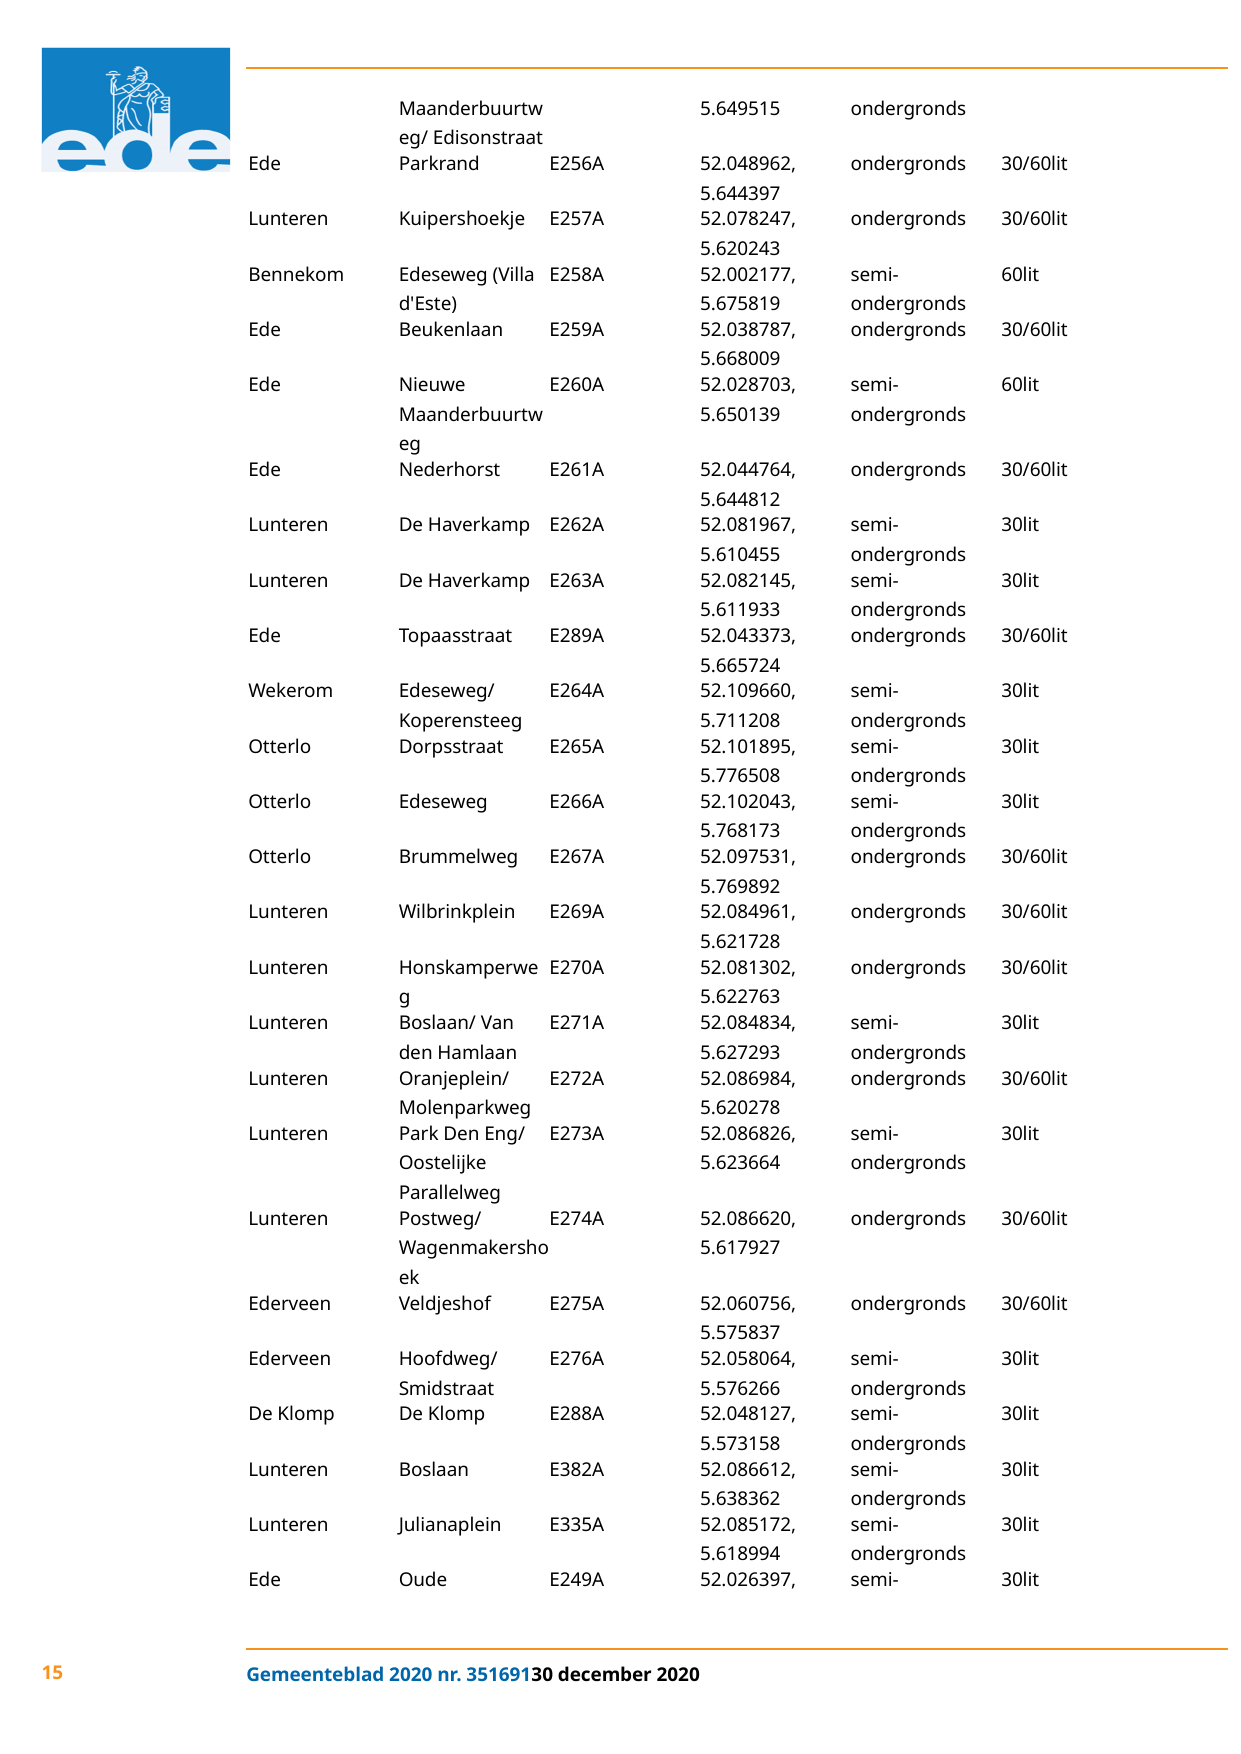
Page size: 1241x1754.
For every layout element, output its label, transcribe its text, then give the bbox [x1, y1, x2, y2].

table_cell 30/60lit [1001, 899, 1152, 954]
table_cell 30/60lit [1001, 1205, 1152, 1290]
table_cell 52.026397, [700, 1566, 850, 1592]
table_cell Otterlo [248, 788, 398, 843]
table_cell [549, 95, 700, 150]
table_cell E276A [549, 1345, 700, 1400]
table_cell Ede [248, 622, 398, 677]
table_cell 30/60lit [1001, 316, 1152, 371]
table_cell 30/60lit [1001, 150, 1152, 205]
table_cell 52.060756, 5.575837 [700, 1290, 850, 1345]
table_cell ondergronds [850, 1290, 1001, 1345]
table_cell semi-ondergronds [850, 567, 1001, 622]
table_cell Otterlo [248, 733, 398, 788]
table_cell Lunteren [248, 954, 398, 1009]
table_cell 52.084834, 5.627293 [700, 1009, 850, 1065]
table_cell Lunteren [248, 1456, 398, 1511]
table_cell Oranjeplein/ Molenparkweg [399, 1065, 549, 1120]
table_cell 52.086612, 5.638362 [700, 1456, 850, 1511]
table_cell [248, 95, 398, 150]
table_cell De Haverkamp [399, 512, 549, 567]
table_cell 30lit [1001, 788, 1152, 843]
table_cell E262A [549, 512, 700, 567]
table_cell ondergronds [850, 954, 1001, 1009]
table_cell ondergronds [850, 95, 1001, 150]
table_cell Parkrand [399, 150, 549, 205]
table_cell 30/60lit [1001, 1290, 1152, 1345]
table_cell 30lit [1001, 678, 1152, 733]
table_cell Edeseweg (Villa d'Este) [399, 261, 549, 316]
table_cell semi-ondergronds [850, 261, 1001, 316]
table_cell E271A [549, 1009, 700, 1065]
table_cell 52.084961, 5.621728 [700, 899, 850, 954]
table_cell Lunteren [248, 512, 398, 567]
table_cell 30lit [1001, 1566, 1152, 1592]
table_cell 52.028703, 5.650139 [700, 371, 850, 456]
table_cell E257A [549, 205, 700, 261]
table_cell Ede [248, 1566, 398, 1592]
table_cell De Klomp [248, 1400, 398, 1456]
table_cell 30lit [1001, 1511, 1152, 1566]
table_cell E275A [549, 1290, 700, 1345]
table_cell 30lit [1001, 733, 1152, 788]
table_cell 30lit [1001, 1009, 1152, 1065]
table_cell semi-ondergronds [850, 1456, 1001, 1511]
table_cell semi-ondergronds [850, 733, 1001, 788]
table_cell 30/60lit [1001, 844, 1152, 899]
table_cell E256A [549, 150, 700, 205]
table_cell Oude [399, 1566, 549, 1592]
table_cell semi-ondergronds [850, 512, 1001, 567]
table_cell Lunteren [248, 1065, 398, 1120]
table_cell E270A [549, 954, 700, 1009]
table_cell 30lit [1001, 1400, 1152, 1456]
table_cell 52.086984, 5.620278 [700, 1065, 850, 1120]
table_cell Park Den Eng/ Oostelijke Parallelweg [399, 1120, 549, 1205]
table_cell semi-ondergronds [850, 788, 1001, 843]
table_cell E261A [549, 456, 700, 512]
table_cell Veldjeshof [399, 1290, 549, 1345]
table_cell E273A [549, 1120, 700, 1205]
table_cell semi- [850, 1566, 1001, 1592]
table_cell Lunteren [248, 1511, 398, 1566]
table_cell E269A [549, 899, 700, 954]
table_cell 52.082145, 5.611933 [700, 567, 850, 622]
table_cell 52.102043, 5.768173 [700, 788, 850, 843]
table_cell Edeseweg [399, 788, 549, 843]
table_cell 60lit [1001, 261, 1152, 316]
table_cell ondergronds [850, 456, 1001, 512]
table_cell De Haverkamp [399, 567, 549, 622]
table_cell ondergronds [850, 150, 1001, 205]
table_cell 52.048127, 5.573158 [700, 1400, 850, 1456]
table_cell Bennekom [248, 261, 398, 316]
table_cell E274A [549, 1205, 700, 1290]
table_cell De Klomp [399, 1400, 549, 1456]
table_cell E266A [549, 788, 700, 843]
table_cell 52.097531, 5.769892 [700, 844, 850, 899]
table_cell ondergronds [850, 844, 1001, 899]
table_cell semi-ondergronds [850, 1120, 1001, 1205]
table_cell 30lit [1001, 512, 1152, 567]
table_cell Maanderbuurtweg/ Edisonstraat [399, 95, 549, 150]
table_cell ondergronds [850, 205, 1001, 261]
table_cell 52.101895, 5.776508 [700, 733, 850, 788]
table_cell Wekerom [248, 678, 398, 733]
table_cell 52.081302, 5.622763 [700, 954, 850, 1009]
table_cell Postweg/ Wagenmakershoek [399, 1205, 549, 1290]
table_cell E264A [549, 678, 700, 733]
table_cell Brummelweg [399, 844, 549, 899]
table_cell Lunteren [248, 1120, 398, 1205]
table_cell 30/60lit [1001, 1065, 1152, 1120]
table_cell 30/60lit [1001, 622, 1152, 677]
table_cell 52.109660, 5.711208 [700, 678, 850, 733]
table_cell Beukenlaan [399, 316, 549, 371]
table_cell Lunteren [248, 205, 398, 261]
table_cell 52.038787, 5.668009 [700, 316, 850, 371]
table_cell Ede [248, 371, 398, 456]
table_cell Topaasstraat [399, 622, 549, 677]
table_cell 52.058064, 5.576266 [700, 1345, 850, 1400]
table_cell 30/60lit [1001, 954, 1152, 1009]
table_cell E260A [549, 371, 700, 456]
table_cell 52.043373, 5.665724 [700, 622, 850, 677]
table_cell 52.081967, 5.610455 [700, 512, 850, 567]
table_cell 5.649515 [700, 95, 850, 150]
table_cell Hoofdweg/ Smidstraat [399, 1345, 549, 1400]
table_cell 52.086826, 5.623664 [700, 1120, 850, 1205]
table_cell 52.048962, 5.644397 [700, 150, 850, 205]
table_cell 52.044764, 5.644812 [700, 456, 850, 512]
table_cell Otterlo [248, 844, 398, 899]
table_cell Lunteren [248, 899, 398, 954]
table_cell E335A [549, 1511, 700, 1566]
table_cell 30/60lit [1001, 205, 1152, 261]
picture [41, 47, 231, 172]
table_cell semi-ondergronds [850, 1345, 1001, 1400]
table_cell semi-ondergronds [850, 678, 1001, 733]
table_cell Lunteren [248, 567, 398, 622]
table_cell E259A [549, 316, 700, 371]
table_cell Ede [248, 316, 398, 371]
table_cell 30/60lit [1001, 456, 1152, 512]
table_cell Ederveen [248, 1290, 398, 1345]
table_cell semi-ondergronds [850, 1511, 1001, 1566]
table_cell E258A [549, 261, 700, 316]
table_cell E263A [549, 567, 700, 622]
table_cell 52.078247, 5.620243 [700, 205, 850, 261]
table_cell Nederhorst [399, 456, 549, 512]
table_cell Honskamperweg [399, 954, 549, 1009]
table_cell E265A [549, 733, 700, 788]
table_cell semi-ondergronds [850, 1400, 1001, 1456]
table_cell ondergronds [850, 1065, 1001, 1120]
table_cell 30lit [1001, 1456, 1152, 1511]
table_cell Ede [248, 150, 398, 205]
table_cell E272A [549, 1065, 700, 1120]
table_cell E382A [549, 1456, 700, 1511]
table_cell 30lit [1001, 1345, 1152, 1400]
table_cell Boslaan [399, 1456, 549, 1511]
table_cell Nieuwe Maanderbuurtweg [399, 371, 549, 456]
table_cell semi-ondergronds [850, 371, 1001, 456]
table_cell ondergronds [850, 1205, 1001, 1290]
table_cell 52.002177, 5.675819 [700, 261, 850, 316]
table_cell 30lit [1001, 567, 1152, 622]
table_cell 52.085172, 5.618994 [700, 1511, 850, 1566]
table_cell Lunteren [248, 1009, 398, 1065]
table_cell Ede [248, 456, 398, 512]
table_cell Kuipershoekje [399, 205, 549, 261]
table_cell ondergronds [850, 316, 1001, 371]
table_cell Julianaplein [399, 1511, 549, 1566]
table_cell ondergronds [850, 899, 1001, 954]
table_cell E289A [549, 622, 700, 677]
table_cell Dorpsstraat [399, 733, 549, 788]
table_cell Ederveen [248, 1345, 398, 1400]
table_cell E249A [549, 1566, 700, 1592]
table_cell 52.086620, 5.617927 [700, 1205, 850, 1290]
table_cell [1001, 95, 1152, 150]
table_cell 30lit [1001, 1120, 1152, 1205]
table_cell ondergronds [850, 622, 1001, 677]
table_cell Wilbrinkplein [399, 899, 549, 954]
table_cell semi-ondergronds [850, 1009, 1001, 1065]
table_cell Edeseweg/ Koperensteeg [399, 678, 549, 733]
table_cell Boslaan/ Van den Hamlaan [399, 1009, 549, 1065]
table_cell E288A [549, 1400, 700, 1456]
table_cell 60lit [1001, 371, 1152, 456]
table_cell Lunteren [248, 1205, 398, 1290]
table_cell E267A [549, 844, 700, 899]
